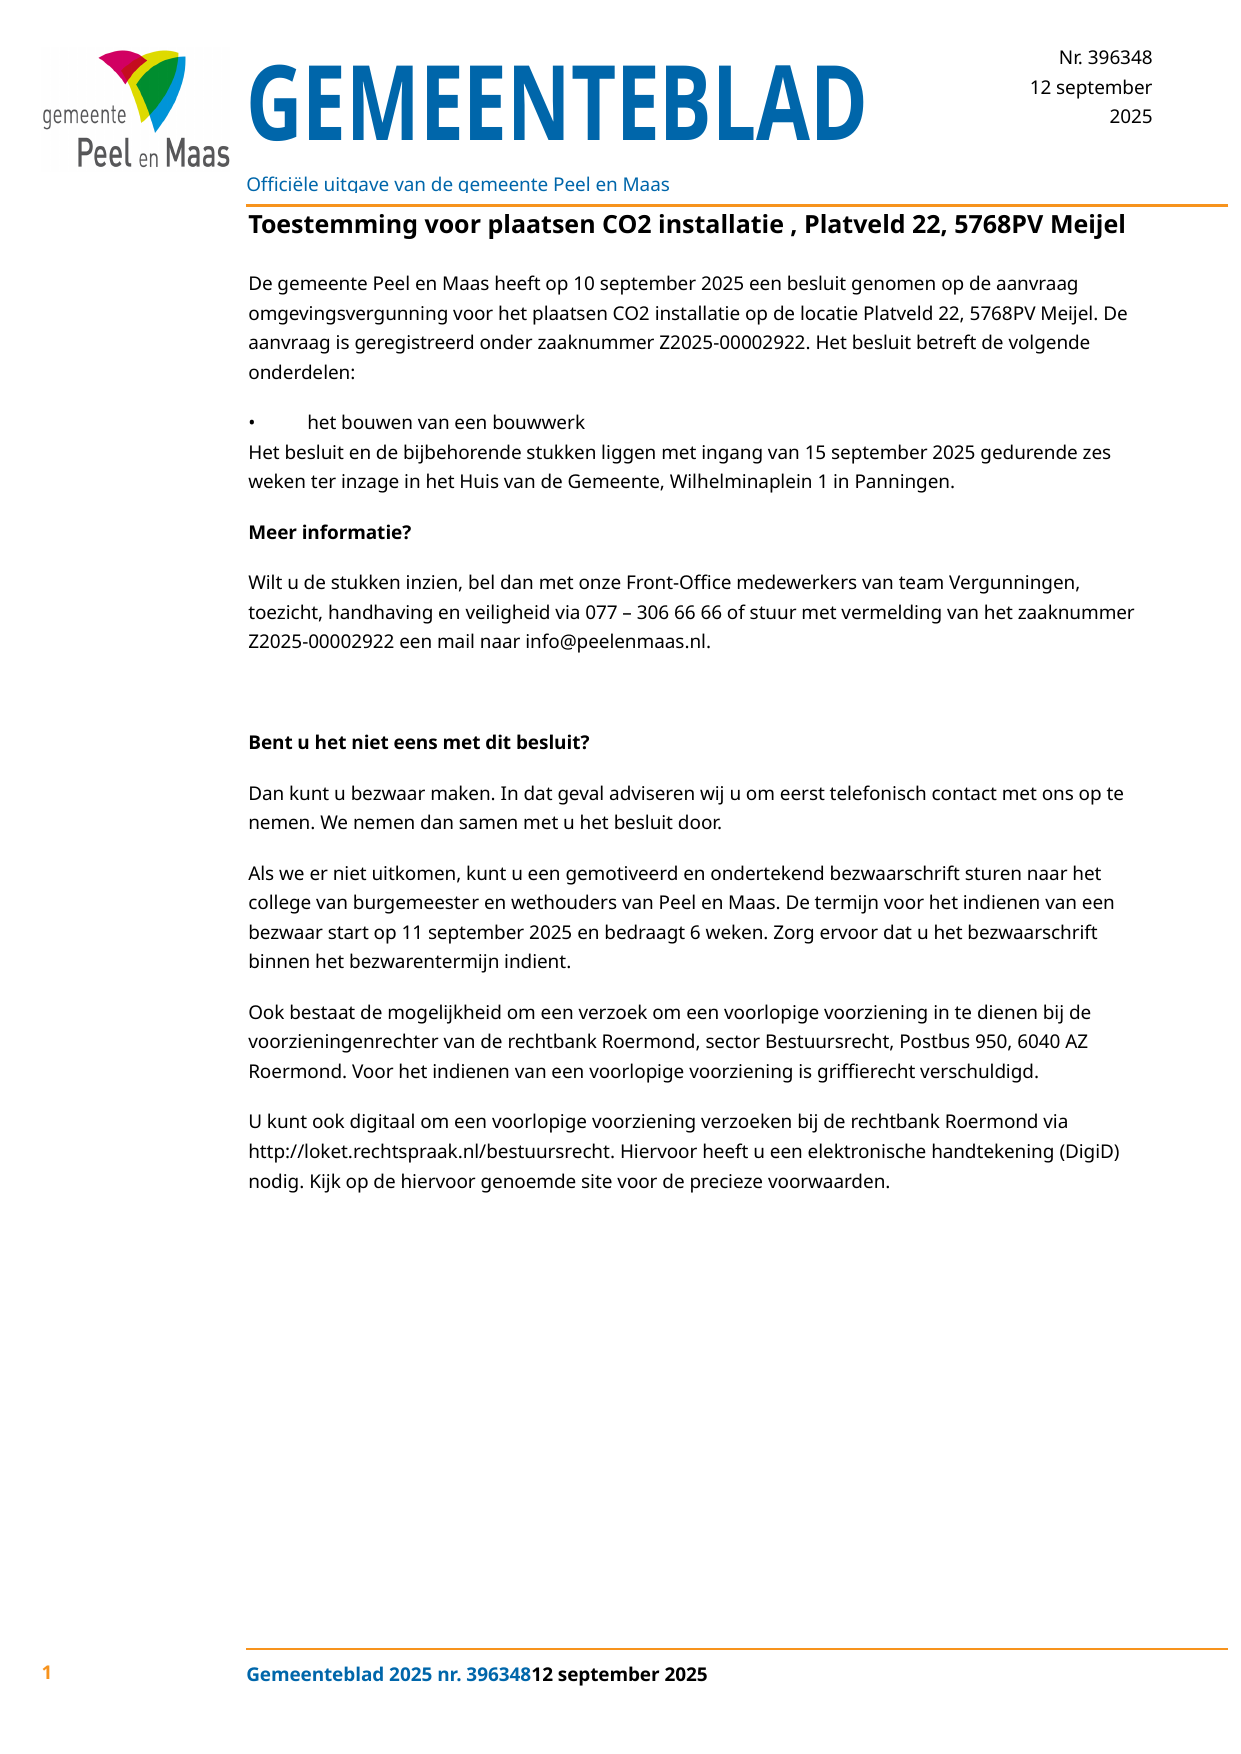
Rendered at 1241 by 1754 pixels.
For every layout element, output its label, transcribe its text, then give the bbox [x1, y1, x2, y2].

text Bent u het niet eens met dit besluit? [248, 729, 1152, 755]
list het bouwen van een bouwwerk [248, 409, 1152, 435]
picture [41, 47, 231, 172]
text Het besluit en de bijbehorende stukken liggen met ingang van 15 september 2025 gedurende zes weken ter inzage in het Huis van de Gemeente, Wilhelminaplein 1 in Panningen. [248, 439, 1152, 494]
text Wilt u de stukken inzien, bel dan met onze Front-Office medewerkers van team Vergunningen, toezicht, handhaving en veiligheid via 077 – 306 66 66 of stuur met vermelding van het zaaknummer Z2025-00002922 een mail naar info@peelenmaas.nl. [248, 569, 1152, 654]
text Meer informatie? [248, 519, 1152, 545]
text Toestemming voor plaatsen CO2 installatie , Platveld 22, 5768PV Meijel [248, 207, 1152, 241]
text U kunt ook digitaal om een voorlopige voorziening verzoeken bij de rechtbank Roermond via http://loket.rechtspraak.nl/bestuursrecht. Hiervoor heeft u een elektronische handtekening (DigiD) nodig. Kijk op de hiervoor genoemde site voor de precieze voorwaarden. [248, 1109, 1152, 1193]
text Dan kunt u bezwaar maken. In dat geval adviseren wij u om eerst telefonisch contact met ons op te nemen. We nemen dan samen met u het besluit door. [248, 780, 1152, 835]
text De gemeente Peel en Maas heeft op 10 september 2025 een besluit genomen op de aanvraag omgevingsvergunning voor het plaatsen CO2 installatie op de locatie Platveld 22, 5768PV Meijel. De aanvraag is geregistreerd onder zaaknummer Z2025-00002922. Het besluit betreft de volgende onderdelen: [248, 270, 1152, 385]
text Als we er niet uitkomen, kunt u een gemotiveerd en ondertekend bezwaarschrift sturen naar het college van burgemeester en wethouders van Peel en Maas. De termijn voor het indienen van een bezwaar start op 11 september 2025 en bedraagt 6 weken. Zorg ervoor dat u het bezwaarschrift binnen het bezwarentermijn indient. [248, 860, 1152, 974]
text Ook bestaat de mogelijkheid om een verzoek om een voorlopige voorziening in te dienen bij de voorzieningenrechter van de rechtbank Roermond, sector Bestuursrecht, Postbus 950, 6040 AZ Roermond. Voor het indienen van een voorlopige voorziening is griffierecht verschuldigd. [248, 999, 1152, 1084]
